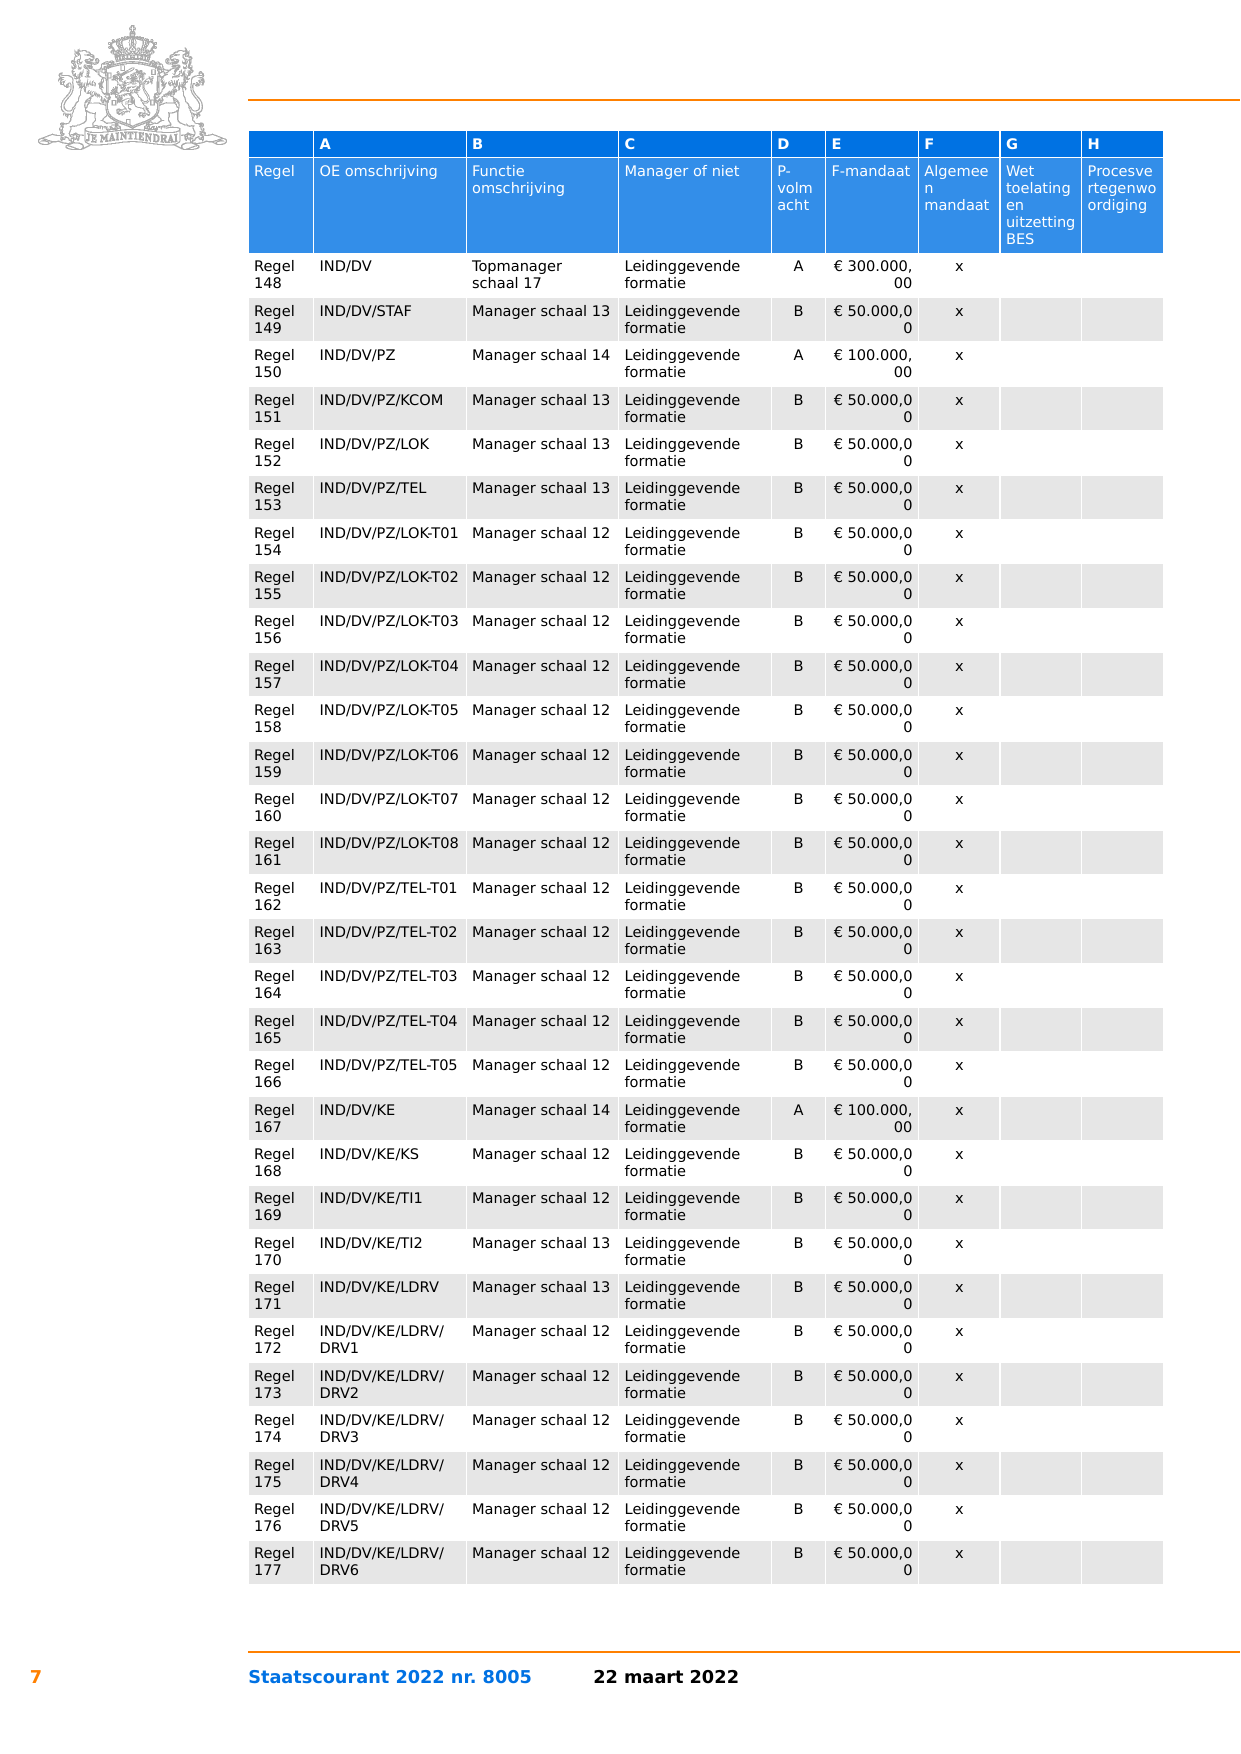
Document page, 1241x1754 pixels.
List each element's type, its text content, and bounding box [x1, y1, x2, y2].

table_cell [1082, 1053, 1163, 1096]
table_cell B [772, 431, 825, 474]
table_cell [1082, 653, 1163, 696]
table_cell Manager schaal 12 [467, 1496, 618, 1539]
table_cell B [772, 786, 825, 829]
table_cell IND/DV/KE/LDRV [314, 1274, 466, 1318]
table_cell Regel 154 [249, 520, 313, 563]
table_cell x [919, 1274, 999, 1318]
table_cell Regel 172 [249, 1319, 313, 1362]
table_cell B [772, 609, 825, 652]
table_cell [1001, 1097, 1081, 1140]
table_cell [1001, 1186, 1081, 1229]
table_cell x [919, 564, 999, 608]
table_cell IND/DV/KE/LDRV/DRV1 [314, 1319, 466, 1362]
table_header E [826, 131, 918, 157]
table_cell [1001, 298, 1081, 341]
table_header C [619, 131, 771, 157]
table_cell x [919, 875, 999, 918]
table_cell B [772, 964, 825, 1007]
table_cell [1001, 1496, 1081, 1539]
table_cell x [919, 742, 999, 785]
table_cell € 50.000,00 [826, 919, 918, 963]
table_cell [1082, 1274, 1163, 1318]
table_cell Leidinggevende formatie [619, 1408, 771, 1451]
table_cell IND/DV/PZ/LOK-T04 [314, 653, 466, 696]
table_cell [1082, 1496, 1163, 1539]
table_cell Manager schaal 14 [467, 1097, 618, 1140]
table_cell IND/DV/PZ/LOK-T05 [314, 698, 466, 741]
table_cell B [772, 742, 825, 785]
table_cell x [919, 609, 999, 652]
table_cell [1082, 1408, 1163, 1451]
table_header G [1001, 131, 1081, 157]
table_cell B [772, 1452, 825, 1495]
table_header F [919, 131, 999, 157]
table_cell Manager schaal 12 [467, 919, 618, 963]
table_cell Leidinggevende formatie [619, 476, 771, 519]
table_cell x [919, 387, 999, 430]
table_cell Manager schaal 12 [467, 742, 618, 785]
table_cell x [919, 1319, 999, 1362]
table_cell IND/DV/PZ/LOK [314, 431, 466, 474]
table_cell € 50.000,00 [826, 1186, 918, 1229]
table_cell B [772, 698, 825, 741]
table_cell [1082, 431, 1163, 474]
table_cell [1001, 653, 1081, 696]
table_cell € 50.000,00 [826, 1230, 918, 1273]
table_cell Regel 155 [249, 564, 313, 608]
table_cell [1001, 875, 1081, 918]
table_header A [314, 131, 466, 157]
table_cell Manager schaal 12 [467, 564, 618, 608]
table_cell [1082, 786, 1163, 829]
table_cell [1082, 564, 1163, 608]
table_cell € 50.000,00 [826, 1319, 918, 1362]
table_cell x [919, 786, 999, 829]
table_cell B [772, 1541, 825, 1584]
table_cell [1082, 343, 1163, 386]
table_cell B [772, 1141, 825, 1184]
table_cell Leidinggevende formatie [619, 1319, 771, 1362]
table_cell Leidinggevende formatie [619, 564, 771, 608]
table_cell Leidinggevende formatie [619, 1186, 771, 1229]
table_cell IND/DV/PZ/TEL [314, 476, 466, 519]
table_cell Procesvertegenwoordiging [1082, 158, 1163, 253]
table_cell [1082, 742, 1163, 785]
table_cell [1001, 343, 1081, 386]
table_cell [1001, 387, 1081, 430]
table_cell [1082, 1363, 1163, 1406]
table_cell € 50.000,00 [826, 1452, 918, 1495]
table_cell Regel 170 [249, 1230, 313, 1273]
table_cell [1082, 698, 1163, 741]
table_cell [1082, 1097, 1163, 1140]
table_cell Manager schaal 12 [467, 1008, 618, 1051]
table_cell [1082, 1319, 1163, 1362]
table_cell Manager schaal 13 [467, 387, 618, 430]
table_cell Manager schaal 13 [467, 1230, 618, 1273]
table_cell Manager schaal 12 [467, 786, 618, 829]
table_cell [1082, 1541, 1163, 1584]
table_header B [467, 131, 618, 157]
table_cell Manager schaal 12 [467, 698, 618, 741]
table_cell Regel 171 [249, 1274, 313, 1318]
table_cell x [919, 1363, 999, 1406]
table_cell Leidinggevende formatie [619, 964, 771, 1007]
table_cell Regel 157 [249, 653, 313, 696]
table_cell € 50.000,00 [826, 698, 918, 741]
table_cell [1082, 520, 1163, 563]
table_cell A [772, 343, 825, 386]
table_cell [1001, 1141, 1081, 1184]
table_cell € 300.000,00 [826, 254, 918, 297]
table_cell Regel 150 [249, 343, 313, 386]
table_cell Regel 163 [249, 919, 313, 963]
table_cell Manager schaal 12 [467, 653, 618, 696]
table_cell Regel [249, 158, 313, 253]
table_cell IND/DV [314, 254, 466, 297]
table_cell B [772, 831, 825, 874]
table_cell x [919, 1230, 999, 1273]
table_cell [1001, 520, 1081, 563]
table_cell B [772, 1319, 825, 1362]
table_cell B [772, 1230, 825, 1273]
table_cell x [919, 831, 999, 874]
table_cell [1082, 1008, 1163, 1051]
table_cell A [772, 254, 825, 297]
table_cell A [772, 1097, 825, 1140]
table_cell Regel 174 [249, 1408, 313, 1451]
table_cell [1001, 1053, 1081, 1096]
table_cell x [919, 698, 999, 741]
table_cell [1082, 831, 1163, 874]
table_cell € 50.000,00 [826, 1408, 918, 1451]
table_cell IND/DV/PZ/LOK-T02 [314, 564, 466, 608]
table_cell € 100.000,00 [826, 343, 918, 386]
table_cell Leidinggevende formatie [619, 520, 771, 563]
table_cell € 50.000,00 [826, 875, 918, 918]
table_cell B [772, 1274, 825, 1318]
table_cell Algemeen mandaat [919, 158, 999, 253]
table_cell B [772, 875, 825, 918]
table_cell IND/DV/PZ/TEL-T01 [314, 875, 466, 918]
table_cell [1001, 1008, 1081, 1051]
table_cell Leidinggevende formatie [619, 742, 771, 785]
table_cell Leidinggevende formatie [619, 1452, 771, 1495]
table_cell Regel 177 [249, 1541, 313, 1584]
table_cell Leidinggevende formatie [619, 1097, 771, 1140]
table_cell IND/DV/KE/LDRV/DRV6 [314, 1541, 466, 1584]
table_header D [772, 131, 825, 157]
table_cell x [919, 1053, 999, 1096]
table_cell [1001, 1319, 1081, 1362]
table_cell Manager schaal 12 [467, 831, 618, 874]
table_cell Regel 158 [249, 698, 313, 741]
table_cell B [772, 520, 825, 563]
table_cell [1001, 1274, 1081, 1318]
table_cell B [772, 1408, 825, 1451]
table_cell Regel 175 [249, 1452, 313, 1495]
table_cell Regel 166 [249, 1053, 313, 1096]
table_cell € 50.000,00 [826, 1008, 918, 1051]
table_cell IND/DV/PZ/LOK-T03 [314, 609, 466, 652]
table_cell € 50.000,00 [826, 1496, 918, 1539]
table_cell IND/DV/KE [314, 1097, 466, 1140]
table_cell € 50.000,00 [826, 387, 918, 430]
table_cell Leidinggevende formatie [619, 831, 771, 874]
table_cell € 50.000,00 [826, 1053, 918, 1096]
table_cell [1001, 431, 1081, 474]
table_cell € 50.000,00 [826, 653, 918, 696]
table_cell Manager schaal 12 [467, 609, 618, 652]
table_cell x [919, 254, 999, 297]
table_cell [1082, 476, 1163, 519]
table_cell € 50.000,00 [826, 742, 918, 785]
table_cell Manager schaal 12 [467, 875, 618, 918]
table_cell Regel 161 [249, 831, 313, 874]
table_cell € 50.000,00 [826, 786, 918, 829]
table_cell IND/DV/PZ/TEL-T04 [314, 1008, 466, 1051]
table_cell Leidinggevende formatie [619, 698, 771, 741]
table_cell [1001, 964, 1081, 1007]
table_cell IND/DV/STAF [314, 298, 466, 341]
table_cell x [919, 1408, 999, 1451]
table_cell € 50.000,00 [826, 564, 918, 608]
table_cell Leidinggevende formatie [619, 254, 771, 297]
table_cell [1001, 609, 1081, 652]
table_cell Manager schaal 12 [467, 964, 618, 1007]
table_cell Leidinggevende formatie [619, 786, 771, 829]
table_cell Manager schaal 12 [467, 1541, 618, 1584]
table_cell € 50.000,00 [826, 476, 918, 519]
table_cell [1082, 919, 1163, 963]
table_cell Regel 162 [249, 875, 313, 918]
table_cell IND/DV/KE/LDRV/DRV3 [314, 1408, 466, 1451]
table_cell IND/DV/KE/KS [314, 1141, 466, 1184]
table_cell Regel 173 [249, 1363, 313, 1406]
table_cell B [772, 1186, 825, 1229]
table_cell x [919, 1008, 999, 1051]
table_cell Regel 151 [249, 387, 313, 430]
table_cell Leidinggevende formatie [619, 431, 771, 474]
table_cell [1082, 1186, 1163, 1229]
table_cell IND/DV/PZ/TEL-T03 [314, 964, 466, 1007]
table_cell [1082, 387, 1163, 430]
table_cell IND/DV/KE/LDRV/DRV2 [314, 1363, 466, 1406]
table_cell OE omschrijving [314, 158, 466, 253]
table_cell [1082, 964, 1163, 1007]
table_cell B [772, 564, 825, 608]
table_cell [1001, 1408, 1081, 1451]
table_cell € 50.000,00 [826, 1141, 918, 1184]
table_cell Leidinggevende formatie [619, 1541, 771, 1584]
table_cell x [919, 1496, 999, 1539]
table_cell Leidinggevende formatie [619, 875, 771, 918]
table_cell Wet toelating en uitzetting BES [1001, 158, 1081, 253]
table_cell Leidinggevende formatie [619, 1363, 771, 1406]
table_cell Leidinggevende formatie [619, 1274, 771, 1318]
table_cell B [772, 1496, 825, 1539]
table_cell Manager schaal 13 [467, 431, 618, 474]
table_cell Functie omschrijving [467, 158, 618, 253]
table_cell Topmanager schaal 17 [467, 254, 618, 297]
table_cell F-mandaat [826, 158, 918, 253]
table_cell Leidinggevende formatie [619, 919, 771, 963]
table_cell Leidinggevende formatie [619, 298, 771, 341]
table_cell [1001, 1363, 1081, 1406]
table_cell B [772, 919, 825, 963]
table_cell [1001, 476, 1081, 519]
table_cell x [919, 520, 999, 563]
table_cell P-volmacht [772, 158, 825, 253]
table_cell x [919, 1097, 999, 1140]
table_cell Regel 176 [249, 1496, 313, 1539]
table_cell B [772, 476, 825, 519]
table_cell Leidinggevende formatie [619, 1496, 771, 1539]
table_cell Manager of niet [619, 158, 771, 253]
table_cell Leidinggevende formatie [619, 609, 771, 652]
table_cell IND/DV/PZ/LOK-T08 [314, 831, 466, 874]
table_cell [1082, 1452, 1163, 1495]
table_cell [1082, 875, 1163, 918]
table_cell B [772, 387, 825, 430]
table_cell [1001, 831, 1081, 874]
table_cell IND/DV/PZ/TEL-T05 [314, 1053, 466, 1096]
table_cell [1001, 786, 1081, 829]
picture [38, 25, 227, 150]
table_cell [1001, 698, 1081, 741]
table_cell B [772, 653, 825, 696]
table_cell Manager schaal 12 [467, 1053, 618, 1096]
table_cell € 50.000,00 [826, 1363, 918, 1406]
table_cell Manager schaal 14 [467, 343, 618, 386]
table_cell Regel 159 [249, 742, 313, 785]
table_cell Manager schaal 12 [467, 1186, 618, 1229]
table_cell IND/DV/PZ/LOK-T06 [314, 742, 466, 785]
table_cell Leidinggevende formatie [619, 1141, 771, 1184]
table_cell IND/DV/KE/TI2 [314, 1230, 466, 1273]
table_cell € 50.000,00 [826, 831, 918, 874]
table_cell € 50.000,00 [826, 298, 918, 341]
table_cell € 50.000,00 [826, 964, 918, 1007]
table_cell € 50.000,00 [826, 1541, 918, 1584]
table_cell x [919, 1141, 999, 1184]
table_cell Leidinggevende formatie [619, 1053, 771, 1096]
table_cell Leidinggevende formatie [619, 653, 771, 696]
table_cell Regel 169 [249, 1186, 313, 1229]
table_cell x [919, 964, 999, 1007]
table_cell Manager schaal 12 [467, 1363, 618, 1406]
table_cell Leidinggevende formatie [619, 1230, 771, 1273]
table_cell [1001, 1541, 1081, 1584]
table_cell [1001, 742, 1081, 785]
table_cell [1001, 254, 1081, 297]
table_cell € 50.000,00 [826, 1274, 918, 1318]
table_cell [1082, 609, 1163, 652]
table_cell Regel 165 [249, 1008, 313, 1051]
table_cell Regel 167 [249, 1097, 313, 1140]
table_cell [1082, 254, 1163, 297]
table_cell Manager schaal 12 [467, 1452, 618, 1495]
table_cell [1001, 919, 1081, 963]
table_cell Manager schaal 13 [467, 298, 618, 341]
table_cell € 100.000,00 [826, 1097, 918, 1140]
table_cell Regel 152 [249, 431, 313, 474]
table_cell IND/DV/PZ/LOK-T01 [314, 520, 466, 563]
table_cell [1082, 1141, 1163, 1184]
table_cell [1001, 1230, 1081, 1273]
table_cell [1001, 1452, 1081, 1495]
table_cell Regel 149 [249, 298, 313, 341]
table_cell Manager schaal 12 [467, 1319, 618, 1362]
table_cell [1082, 298, 1163, 341]
table_cell B [772, 298, 825, 341]
table_cell Leidinggevende formatie [619, 343, 771, 386]
table_cell x [919, 476, 999, 519]
table_cell Leidinggevende formatie [619, 1008, 771, 1051]
table_cell x [919, 1541, 999, 1584]
table_cell € 50.000,00 [826, 431, 918, 474]
table_cell IND/DV/PZ/KCOM [314, 387, 466, 430]
table_header [249, 131, 313, 157]
table_cell IND/DV/KE/LDRV/DRV4 [314, 1452, 466, 1495]
table_cell x [919, 1186, 999, 1229]
table_cell Regel 168 [249, 1141, 313, 1184]
table_cell [1082, 1230, 1163, 1273]
table_cell Regel 160 [249, 786, 313, 829]
table_cell x [919, 298, 999, 341]
table_cell Regel 148 [249, 254, 313, 297]
table_cell € 50.000,00 [826, 609, 918, 652]
table_cell x [919, 1452, 999, 1495]
table_cell IND/DV/KE/TI1 [314, 1186, 466, 1229]
table_cell B [772, 1008, 825, 1051]
table_cell IND/DV/PZ/LOK-T07 [314, 786, 466, 829]
table_cell Manager schaal 13 [467, 476, 618, 519]
table_cell B [772, 1363, 825, 1406]
table_cell Manager schaal 12 [467, 520, 618, 563]
table_cell IND/DV/PZ/TEL-T02 [314, 919, 466, 963]
table_header H [1082, 131, 1163, 157]
table_cell x [919, 431, 999, 474]
table_cell € 50.000,00 [826, 520, 918, 563]
table_cell Regel 164 [249, 964, 313, 1007]
table_cell Regel 156 [249, 609, 313, 652]
table_cell x [919, 343, 999, 386]
table_cell [1001, 564, 1081, 608]
table_cell Manager schaal 12 [467, 1141, 618, 1184]
table_cell Regel 153 [249, 476, 313, 519]
table_cell Manager schaal 13 [467, 1274, 618, 1318]
table_cell B [772, 1053, 825, 1096]
table_cell Manager schaal 12 [467, 1408, 618, 1451]
table_cell x [919, 653, 999, 696]
table_cell x [919, 919, 999, 963]
table_cell IND/DV/KE/LDRV/DRV5 [314, 1496, 466, 1539]
table_cell IND/DV/PZ [314, 343, 466, 386]
table_cell Leidinggevende formatie [619, 387, 771, 430]
